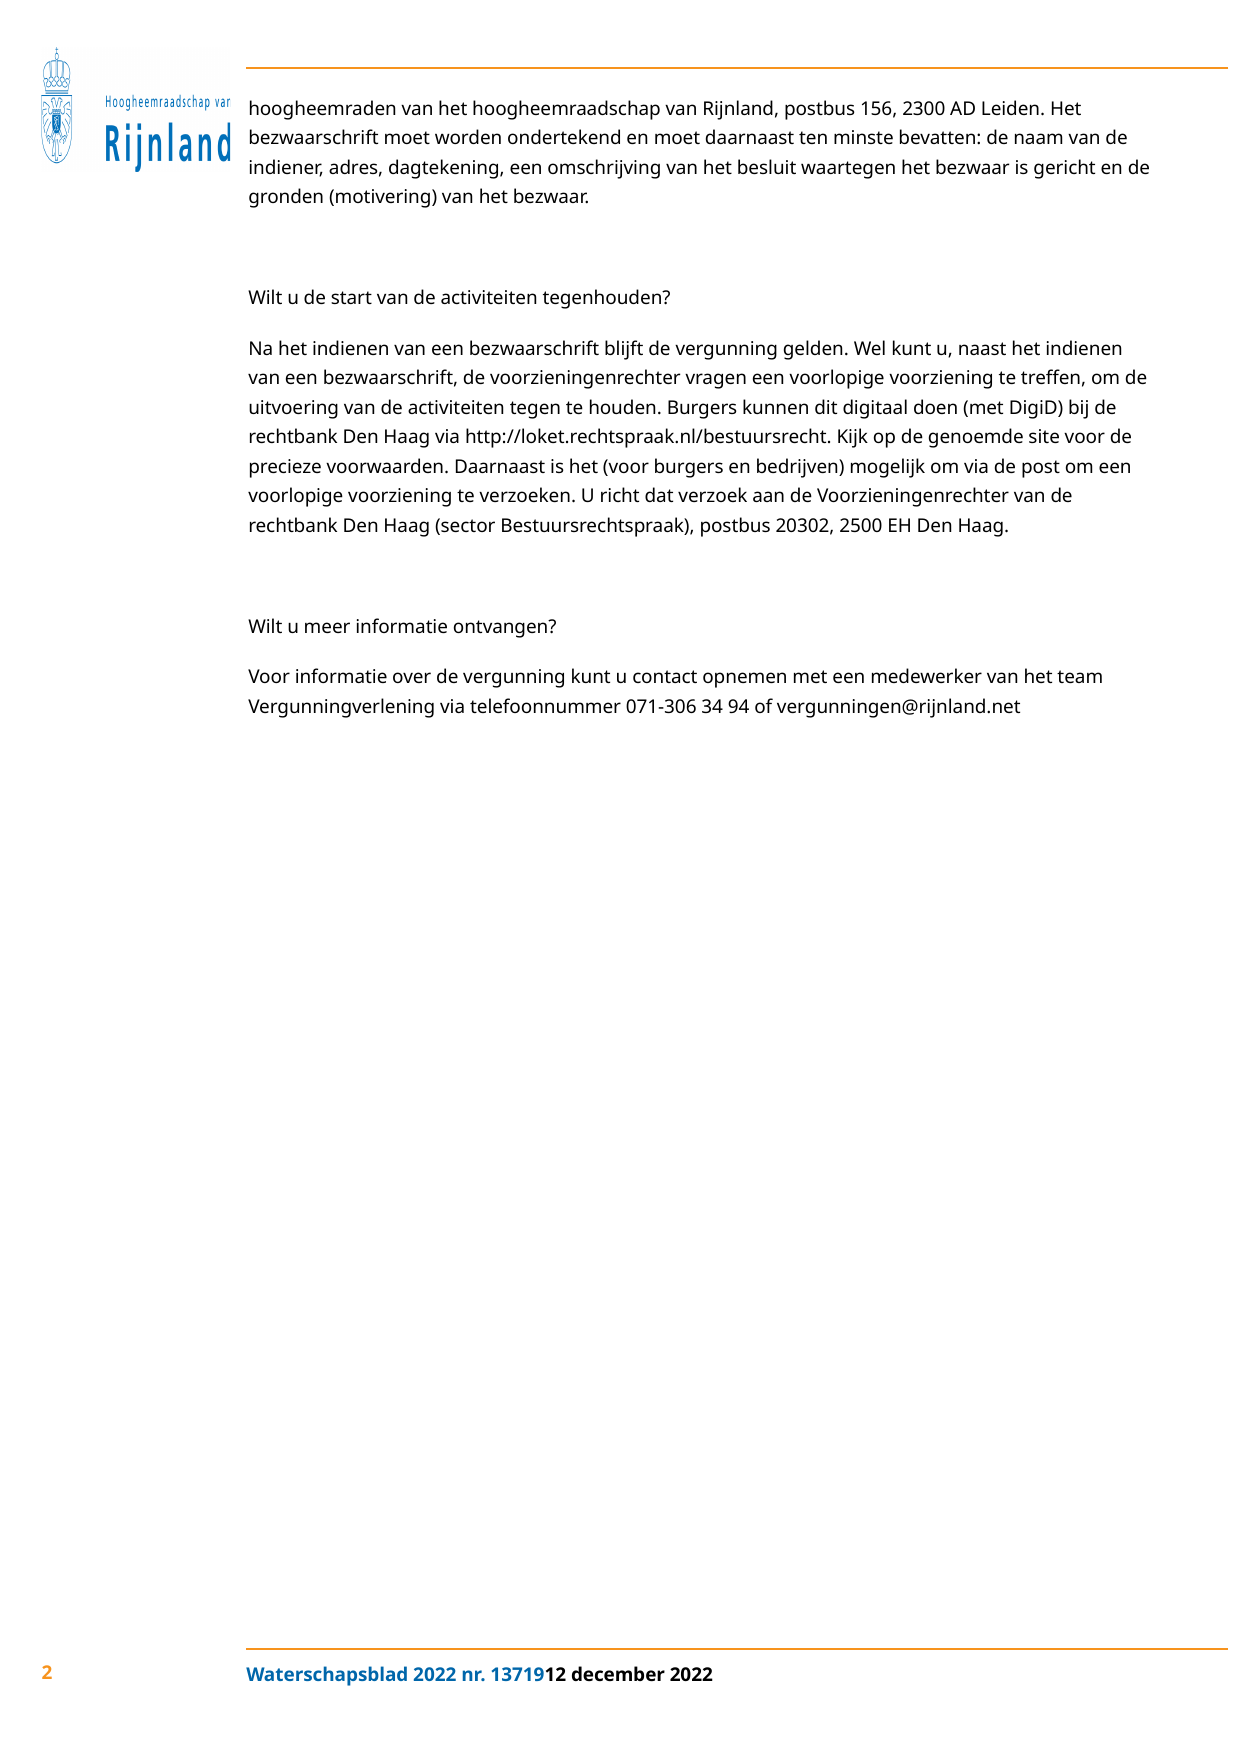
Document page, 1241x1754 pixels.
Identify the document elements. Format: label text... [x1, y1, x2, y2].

text Wilt u de start van de activiteiten tegenhouden? [248, 284, 1152, 310]
text hoogheemraden van het hoogheemraadschap van Rijnland, postbus 156, 2300 AD Leiden. Het bezwaarschrift moet worden ondertekend en moet daarnaast ten minste bevatten: de naam van de indiener, adres, dagtekening, een omschrijving van het besluit waartegen het bezwaar is gericht en de gronden (motivering) van het bezwaar. [248, 95, 1152, 209]
text Na het indienen van een bezwaarschrift blijft de vergunning gelden. Wel kunt u, naast het indienen van een bezwaarschrift, de voorzieningenrechter vragen een voorlopige voorziening te treffen, om de uitvoering van de activiteiten tegen te houden. Burgers kunnen dit digitaal doen (met DigiD) bij de rechtbank Den Haag via http://loket.rechtspraak.nl/bestuursrecht. Kijk op de genoemde site voor de precieze voorwaarden. Daarnaast is het (voor burgers en bedrijven) mogelijk om via de post om een voorlopige voorziening te verzoeken. U richt dat verzoek aan de Voorzieningenrechter van de rechtbank Den Haag (sector Bestuursrechtspraak), postbus 20302, 2500 EH Den Haag. [248, 335, 1152, 538]
text Wilt u meer informatie ontvangen? [248, 613, 1152, 639]
text Voor informatie over de vergunning kunt u contact opnemen met een medewerker van het team Vergunningverlening via telefoonnummer 071-306 34 94 of vergunningen@rijnland.net [248, 663, 1152, 719]
picture [41, 47, 231, 172]
